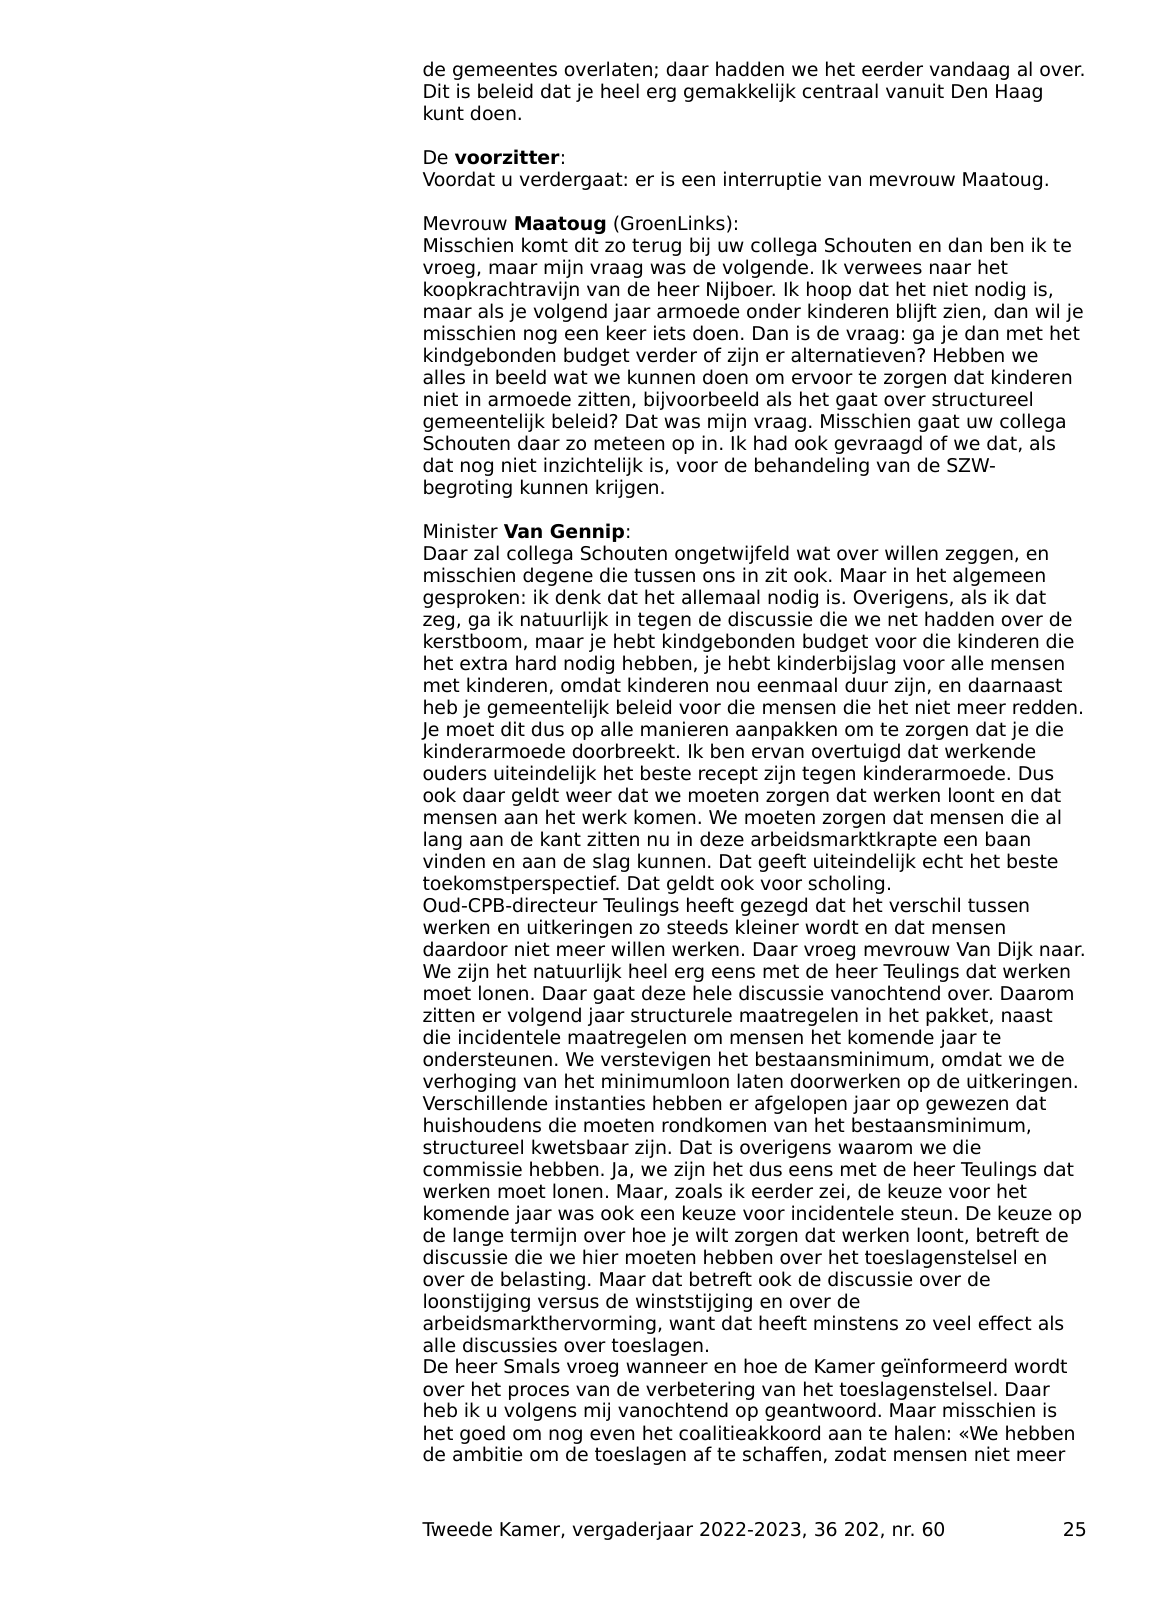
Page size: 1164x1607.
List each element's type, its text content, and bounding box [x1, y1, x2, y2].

text De heer Smals vroeg wanneer en hoe de Kamer geïnformeerd wordt over het proces van de verbetering van het toeslagenstelsel. Daar heb ik u volgens mij vanochtend op geantwoord. Maar misschien is het goed om nog even het coalitieakkoord aan te halen: «We hebben de ambitie om de toeslagen af te schaffen, zodat mensen niet meer [422, 1356, 1087, 1466]
text Minister Van Gennip: [422, 521, 1087, 543]
text Oud-CPB-directeur Teulings heeft gezegd dat het verschil tussen werken en uitkeringen zo steeds kleiner wordt en dat mensen daardoor niet meer willen werken. Daar vroeg mevrouw Van Dijk naar. We zijn het natuurlijk heel erg eens met de heer Teulings dat werken moet lonen. Daar gaat deze hele discussie vanochtend over. Daarom zitten er volgend jaar structurele maatregelen in het pakket, naast die incidentele maatregelen om mensen het komende jaar te ondersteunen. We verstevigen het bestaansminimum, omdat we de verhoging van het minimumloon laten doorwerken op de uitkeringen. Verschillende instanties hebben er afgelopen jaar op gewezen dat huishoudens die moeten rondkomen van het bestaansminimum, structureel kwetsbaar zijn. Dat is overigens waarom we die commissie hebben. Ja, we zijn het dus eens met de heer Teulings dat werken moet lonen. Maar, zoals ik eerder zei, de keuze voor het komende jaar was ook een keuze voor incidentele steun. De keuze op de lange termijn over hoe je wilt zorgen dat werken loont, betreft de discussie die we hier moeten hebben over het toeslagenstelsel en over de belasting. Maar dat betreft ook de discussie over de loonstijging versus de winststijging en over de arbeidsmarkthervorming, want dat heeft minstens zo veel effect als alle discussies over toeslagen. [422, 895, 1087, 1356]
text Misschien komt dit zo terug bij uw collega Schouten en dan ben ik te vroeg, maar mijn vraag was de volgende. Ik verwees naar het koopkrachtravijn van de heer Nijboer. Ik hoop dat het niet nodig is, maar als je volgend jaar armoede onder kinderen blijft zien, dan wil je misschien nog een keer iets doen. Dan is de vraag: ga je dan met het kindgebonden budget verder of zijn er alternatieven? Hebben we alles in beeld wat we kunnen doen om ervoor te zorgen dat kinderen niet in armoede zitten, bijvoorbeeld als het gaat over structureel gemeentelijk beleid? Dat was mijn vraag. Misschien gaat uw collega Schouten daar zo meteen op in. Ik had ook gevraagd of we dat, als dat nog niet inzichtelijk is, voor de behandeling van de SZW-begroting kunnen krijgen. [422, 235, 1087, 499]
text De voorzitter: [422, 147, 1087, 169]
text de gemeentes overlaten; daar hadden we het eerder vandaag al over. Dit is beleid dat je heel erg gemakkelijk centraal vanuit Den Haag kunt doen. [422, 59, 1087, 125]
text Daar zal collega Schouten ongetwijfeld wat over willen zeggen, en misschien degene die tussen ons in zit ook. Maar in het algemeen gesproken: ik denk dat het allemaal nodig is. Overigens, als ik dat zeg, ga ik natuurlijk in tegen de discussie die we net hadden over de kerstboom, maar je hebt kindgebonden budget voor die kinderen die het extra hard nodig hebben, je hebt kinderbijslag voor alle mensen met kinderen, omdat kinderen nou eenmaal duur zijn, en daarnaast heb je gemeentelijk beleid voor die mensen die het niet meer redden. Je moet dit dus op alle manieren aanpakken om te zorgen dat je die kinderarmoede doorbreekt. Ik ben ervan overtuigd dat werkende ouders uiteindelijk het beste recept zijn tegen kinderarmoede. Dus ook daar geldt weer dat we moeten zorgen dat werken loont en dat mensen aan het werk komen. We moeten zorgen dat mensen die al lang aan de kant zitten nu in deze arbeidsmarktkrapte een baan vinden en aan de slag kunnen. Dat geeft uiteindelijk echt het beste toekomstperspectief. Dat geldt ook voor scholing. [422, 543, 1087, 895]
text Voordat u verdergaat: er is een interruptie van mevrouw Maatoug. [422, 169, 1087, 191]
text Mevrouw Maatoug (GroenLinks): [422, 213, 1087, 235]
